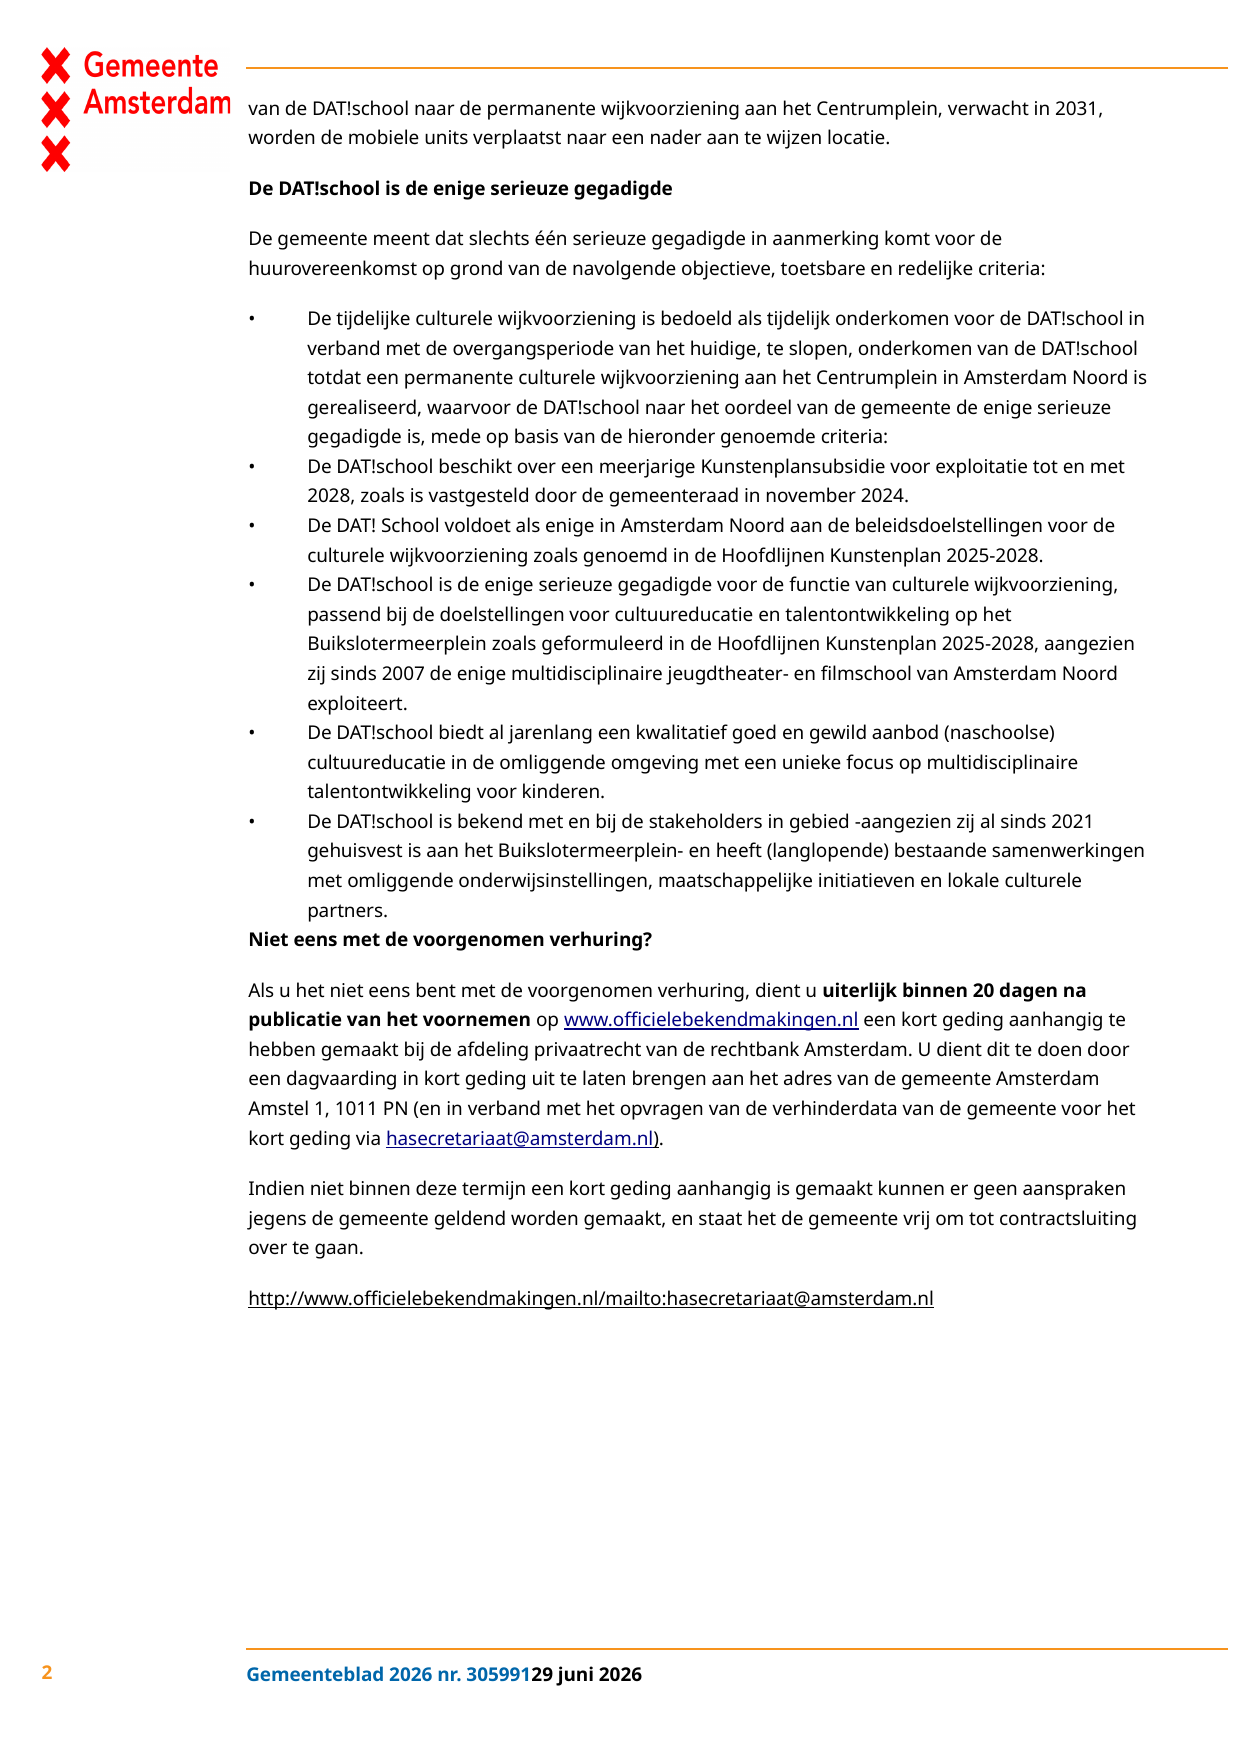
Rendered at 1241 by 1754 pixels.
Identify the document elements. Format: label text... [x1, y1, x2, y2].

list De DAT! School voldoet als enige in Amsterdam Noord aan de beleidsdoelstellingen voor de culturele wijkvoorziening zoals genoemd in de Hoofdlijnen Kunstenplan 2025-2028. [248, 512, 1152, 568]
picture [41, 47, 231, 172]
text Als u het niet eens bent met de voorgenomen verhuring, dient u uiterlijk binnen 20 dagen na publicatie van het voornemen op www.officielebekendmakingen.nl een kort geding aanhangig te hebben gemaakt bij de afdeling privaatrecht van de rechtbank Amsterdam. U dient dit te doen door een dagvaarding in kort geding uit te laten brengen aan het adres van de gemeente Amsterdam Amstel 1, 1011 PN (en in verband met het opvragen van de verhinderdata van de gemeente voor het kort geding via hasecretariaat@amsterdam.nl). [248, 977, 1152, 1151]
text Indien niet binnen deze termijn een kort geding aanhangig is gemaakt kunnen er geen aanspraken jegens de gemeente geldend worden gemaakt, en staat het de gemeente vrij om tot contractsluiting over te gaan. [248, 1175, 1152, 1260]
list De tijdelijke culturele wijkvoorziening is bedoeld als tijdelijk onderkomen voor de DAT!school in verband met de overgangsperiode van het huidige, te slopen, onderkomen van de DAT!school totdat een permanente culturele wijkvoorziening aan het Centrumplein in Amsterdam Noord is gerealiseerd, waarvoor de DAT!school naar het oordeel van de gemeente de enige serieuze gegadigde is, mede op basis van de hieronder genoemde criteria: [248, 305, 1152, 449]
text van de DAT!school naar de permanente wijkvoorziening aan het Centrumplein, verwacht in 2031, worden de mobiele units verplaatst naar een nader aan te wijzen locatie. [248, 95, 1152, 150]
text De gemeente meent dat slechts één serieuze gegadigde in aanmerking komt voor de huurovereenkomst op grond van de navolgende objectieve, toetsbare en redelijke criteria: [248, 225, 1152, 281]
list De DAT!school is bekend met en bij de stakeholders in gebied -aangezien zij al sinds 2021 gehuisvest is aan het Buikslotermeerplein- en heeft (langlopende) bestaande samenwerkingen met omliggende onderwijsinstellingen, maatschappelijke initiatieven en lokale culturele partners. [248, 808, 1152, 923]
text Niet eens met de voorgenomen verhuring? [248, 926, 1152, 952]
text De DAT!school is de enige serieuze gegadigde [248, 175, 1152, 201]
list De DAT!school beschikt over een meerjarige Kunstenplansubsidie voor exploitatie tot en met 2028, zoals is vastgesteld door de gemeenteraad in november 2024. [248, 453, 1152, 508]
text http://www.officielebekendmakingen.nl/mailto:hasecretariaat@amsterdam.nl [248, 1285, 1152, 1311]
list De DAT!school is de enige serieuze gegadigde voor de functie van culturele wijkvoorziening, passend bij de doelstellingen voor cultuureducatie en talentontwikkeling op het Buikslotermeerplein zoals geformuleerd in de Hoofdlijnen Kunstenplan 2025-2028, aangezien zij sinds 2007 de enige multidisciplinaire jeugdtheater- en filmschool van Amsterdam Noord exploiteert. [248, 571, 1152, 716]
list De DAT!school biedt al jarenlang een kwalitatief goed en gewild aanbod (naschoolse) cultuureducatie in de omliggende omgeving met een unieke focus op multidisciplinaire talentontwikkeling voor kinderen. [248, 719, 1152, 804]
